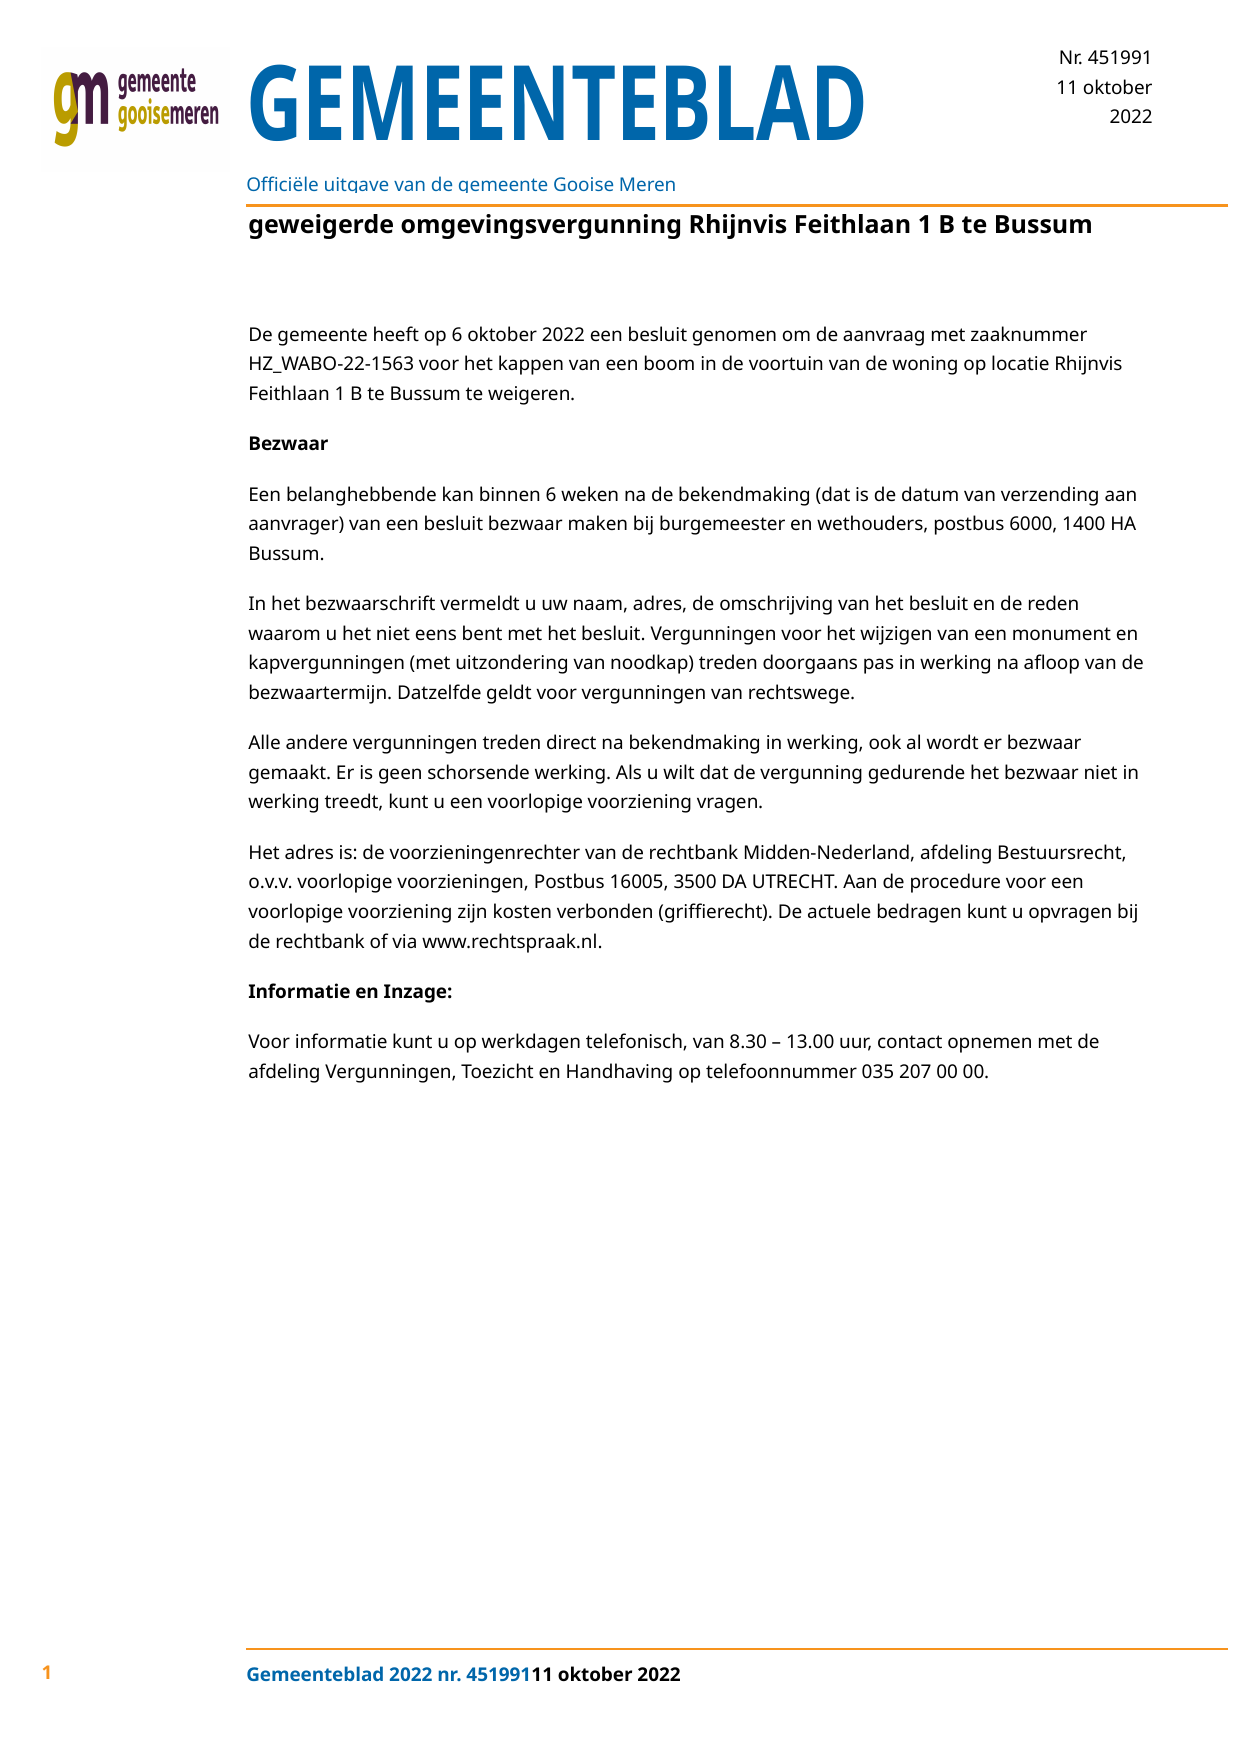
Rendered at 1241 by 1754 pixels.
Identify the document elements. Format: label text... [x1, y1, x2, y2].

text Bezwaar [248, 430, 1152, 456]
picture [41, 47, 231, 172]
text Voor informatie kunt u op werkdagen telefonisch, van 8.30 – 13.00 uur, contact opnemen met de afdeling Vergunningen, Toezicht en Handhaving op telefoonnummer 035 207 00 00. [248, 1029, 1152, 1084]
text De gemeente heeft op 6 oktober 2022 een besluit genomen om de aanvraag met zaaknummer HZ_WABO-22-1563 voor het kappen van een boom in de voortuin van de woning op locatie Rhijnvis Feithlaan 1 B te Bussum te weigeren. [248, 321, 1152, 406]
text Alle andere vergunningen treden direct na bekendmaking in werking, ook al wordt er bezwaar gemaakt. Er is geen schorsende werking. Als u wilt dat de vergunning gedurende het bezwaar niet in werking treedt, kunt u een voorlopige voorziening vragen. [248, 729, 1152, 814]
text Het adres is: de voorzieningenrechter van de rechtbank Midden-Nederland, afdeling Bestuursrecht, o.v.v. voorlopige voorzieningen, Postbus 16005, 3500 DA UTRECHT. Aan de procedure voor een voorlopige voorziening zijn kosten verbonden (griffierecht). De actuele bedragen kunt u opvragen bij de rechtbank of via www.rechtspraak.nl. [248, 839, 1152, 953]
text In het bezwaarschrift vermeldt u uw naam, adres, de omschrijving van het besluit en de reden waarom u het niet eens bent met het besluit. Vergunningen voor het wijzigen van een monument en kapvergunningen (met uitzondering van noodkap) treden doorgaans pas in werking na afloop van de bezwaartermijn. Datzelfde geldt voor vergunningen van rechtswege. [248, 590, 1152, 705]
text Informatie en Inzage: [248, 978, 1152, 1004]
text Een belanghebbende kan binnen 6 weken na de bekendmaking (dat is de datum van verzending aan aanvrager) van een besluit bezwaar maken bij burgemeester en wethouders, postbus 6000, 1400 HA Bussum. [248, 481, 1152, 566]
text geweigerde omgevingsvergunning Rhijnvis Feithlaan 1 B te Bussum [248, 207, 1152, 241]
